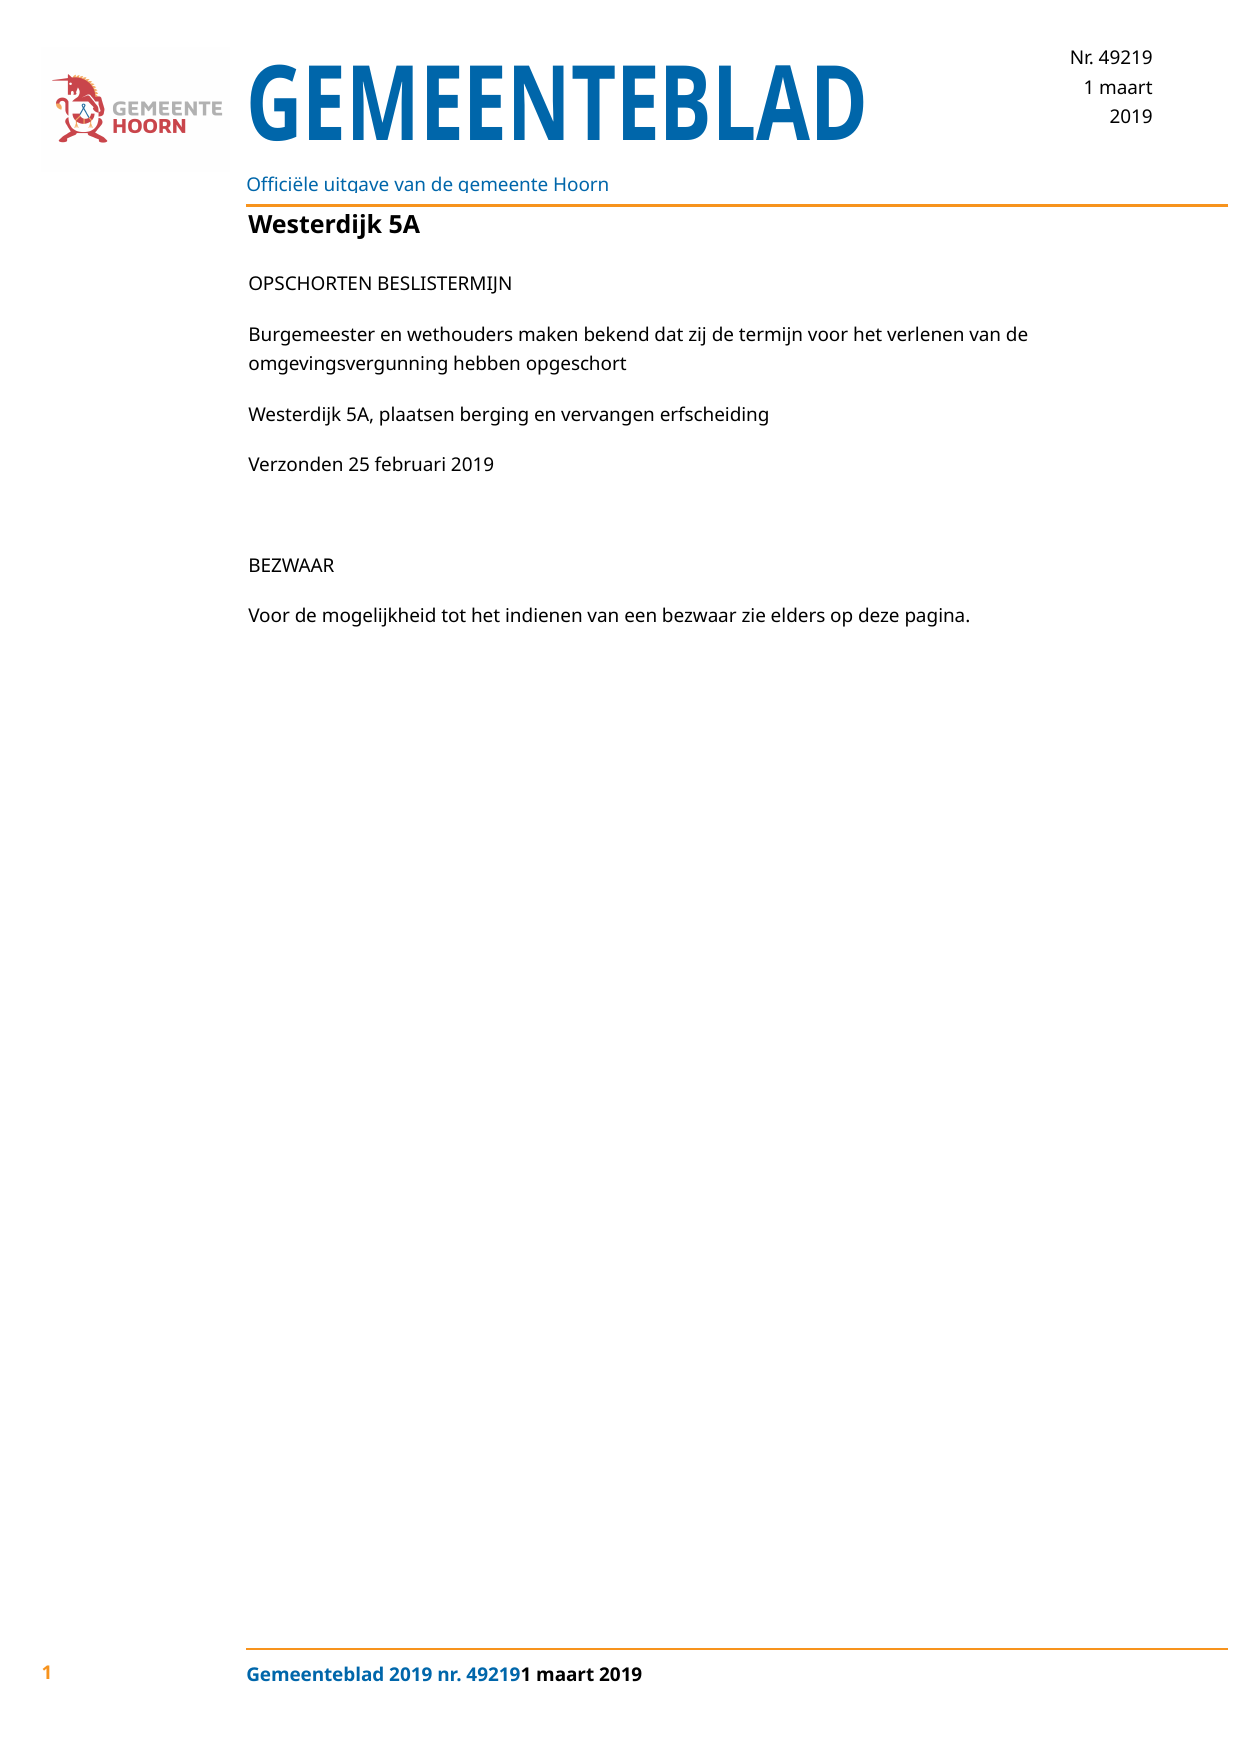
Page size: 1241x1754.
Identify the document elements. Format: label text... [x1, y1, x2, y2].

text Burgemeester en wethouders maken bekend dat zij de termijn voor het verlenen van de omgevingsvergunning hebben opgeschort [248, 321, 1152, 376]
text OPSCHORTEN BESLISTERMIJN [248, 270, 1152, 296]
text Westerdijk 5A [248, 207, 1152, 241]
text Voor de mogelijkheid tot het indienen van een bezwaar zie elders op deze pagina. [248, 602, 1152, 628]
text Westerdijk 5A, plaatsen berging en vervangen erfscheiding [248, 401, 1152, 426]
text BEZWAAR [248, 552, 1152, 578]
text Verzonden 25 februari 2019 [248, 451, 1152, 477]
picture [41, 47, 231, 172]
